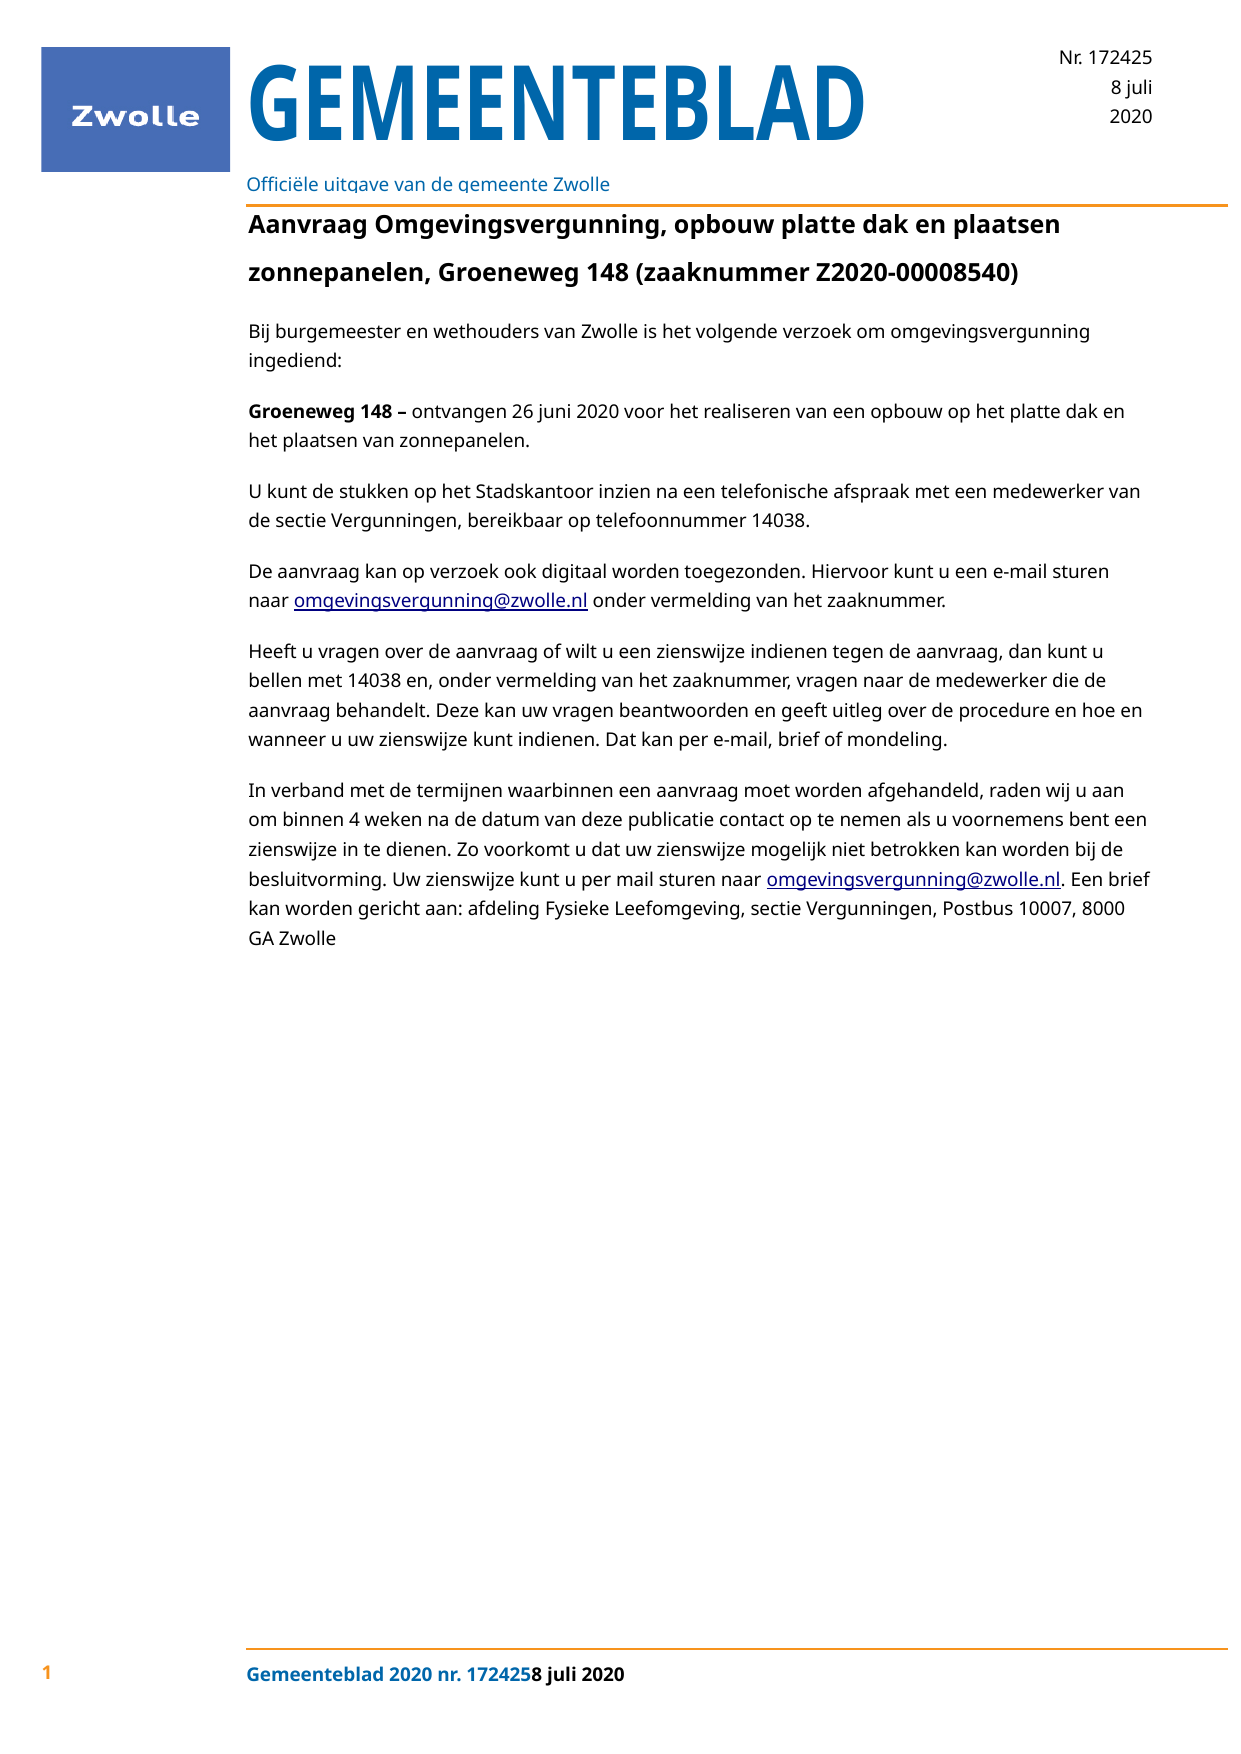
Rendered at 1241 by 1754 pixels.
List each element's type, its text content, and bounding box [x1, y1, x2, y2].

text Groeneweg 148 – ontvangen 26 juni 2020 voor het realiseren van een opbouw op het platte dak en het plaatsen van zonnepanelen. [248, 398, 1152, 453]
picture [41, 47, 231, 172]
text U kunt de stukken op het Stadskantoor inzien na een telefonische afspraak met een medewerker van de sectie Vergunningen, bereikbaar op telefoonnummer 14038. [248, 478, 1152, 533]
text Bij burgemeester en wethouders van Zwolle is het volgende verzoek om omgevingsvergunning ingediend: [248, 318, 1152, 373]
text Aanvraag Omgevingsvergunning, opbouw platte dak en plaatsen zonnepanelen, Groeneweg 148 (zaaknummer Z2020-00008540) [248, 207, 1152, 288]
text De aanvraag kan op verzoek ook digitaal worden toegezonden. Hiervoor kunt u een e-mail sturen naar omgevingsvergunning@zwolle.nl onder vermelding van het zaaknummer. [248, 558, 1152, 613]
text In verband met de termijnen waarbinnen een aanvraag moet worden afgehandeld, raden wij u aan om binnen 4 weken na de datum van deze publicatie contact op te nemen als u voornemens bent een zienswijze in te dienen. Zo voorkomt u dat uw zienswijze mogelijk niet betrokken kan worden bij de besluitvorming. Uw zienswijze kunt u per mail sturen naar omgevingsvergunning@zwolle.nl. Een brief kan worden gericht aan: afdeling Fysieke Leefomgeving, sectie Vergunningen, Postbus 10007, 8000 GA Zwolle [248, 777, 1152, 951]
text Heeft u vragen over de aanvraag of wilt u een zienswijze indienen tegen de aanvraag, dan kunt u bellen met 14038 en, onder vermelding van het zaaknummer, vragen naar de medewerker die de aanvraag behandelt. Deze kan uw vragen beantwoorden en geeft uitleg over de procedure en hoe en wanneer u uw zienswijze kunt indienen. Dat kan per e-mail, brief of mondeling. [248, 638, 1152, 752]
